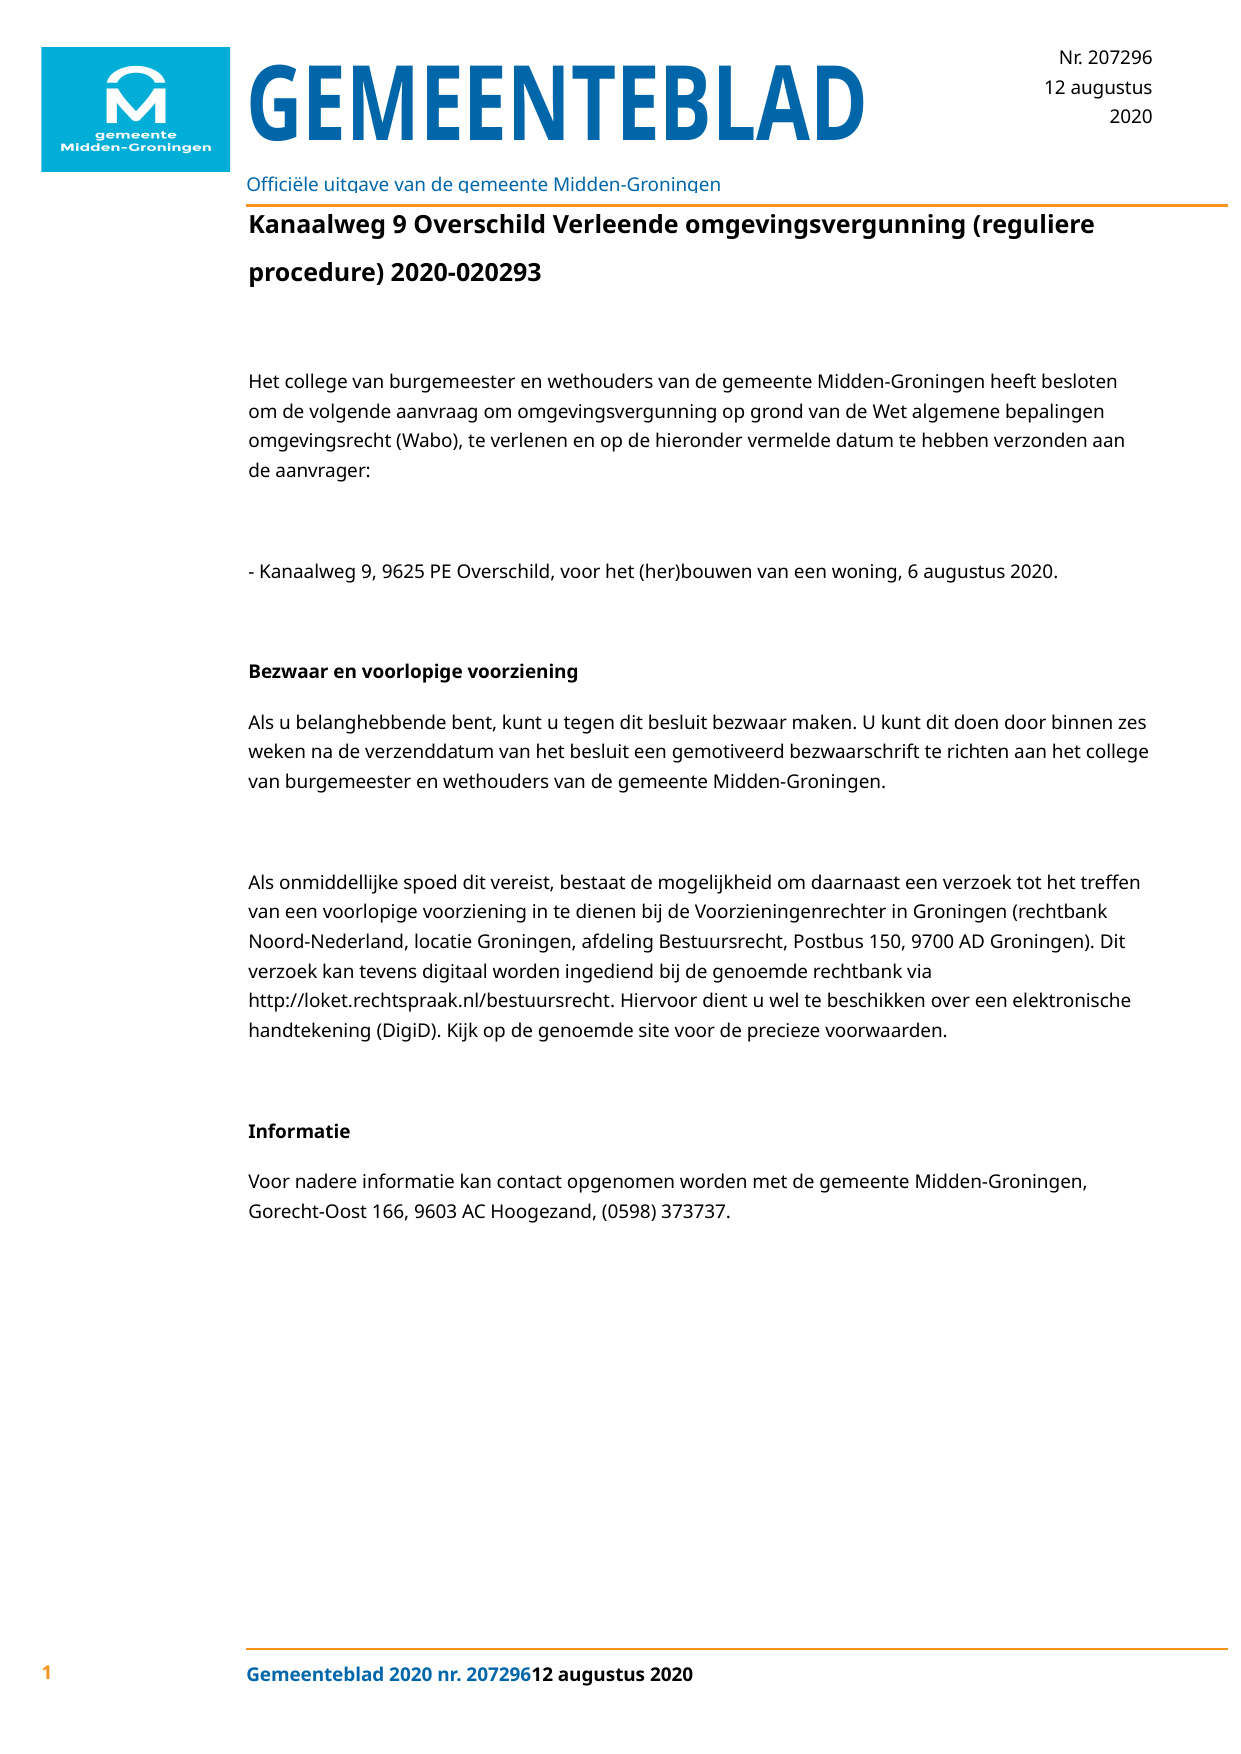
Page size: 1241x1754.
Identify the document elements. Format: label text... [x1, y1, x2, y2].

text Als onmiddellijke spoed dit vereist, bestaat de mogelijkheid om daarnaast een verzoek tot het treffen van een voorlopige voorziening in te dienen bij de Voorzieningenrechter in Groningen (rechtbank Noord-Nederland, locatie Groningen, afdeling Bestuursrecht, Postbus 150, 9700 AD Groningen). Dit verzoek kan tevens digitaal worden ingediend bij de genoemde rechtbank via http://loket.rechtspraak.nl/bestuursrecht. Hiervoor dient u wel te beschikken over een elektronische handtekening (DigiD). Kijk op de genoemde site voor de precieze voorwaarden. [248, 869, 1152, 1043]
picture [107, 89, 165, 122]
text Het college van burgemeester en wethouders van de gemeente Midden-Groningen heeft besloten om de volgende aanvraag om omgevingsvergunning op grond van de Wet algemene bepalingen omgevingsrecht (Wabo), te verlenen en op de hieronder vermelde datum te hebben verzonden aan de aanvrager: [248, 368, 1152, 483]
text - Kanaalweg 9, 9625 PE Overschild, voor het (her)bouwen van een woning, 6 augustus 2020. [248, 558, 1152, 584]
picture [108, 66, 164, 82]
text Als u belanghebbende bent, kunt u tegen dit besluit bezwaar maken. U kunt dit doen door binnen zes weken na de verzenddatum van het besluit een gemotiveerd bezwaarschrift te richten aan het college van burgemeester en wethouders van de gemeente Midden-Groningen. [248, 709, 1152, 794]
text Informatie [248, 1118, 1152, 1144]
picture [184, 146, 190, 153]
text Kanaalweg 9 Overschild Verleende omgevingsvergunning (reguliere procedure) 2020-020293 [248, 207, 1152, 288]
text Voor nadere informatie kan contact opgenomen worden met de gemeente Midden-Groningen, Gorecht-Oost 166, 9603 AC Hoogezand, (0598) 373737. [248, 1168, 1152, 1224]
text Bezwaar en voorlopige voorziening [248, 659, 1152, 684]
